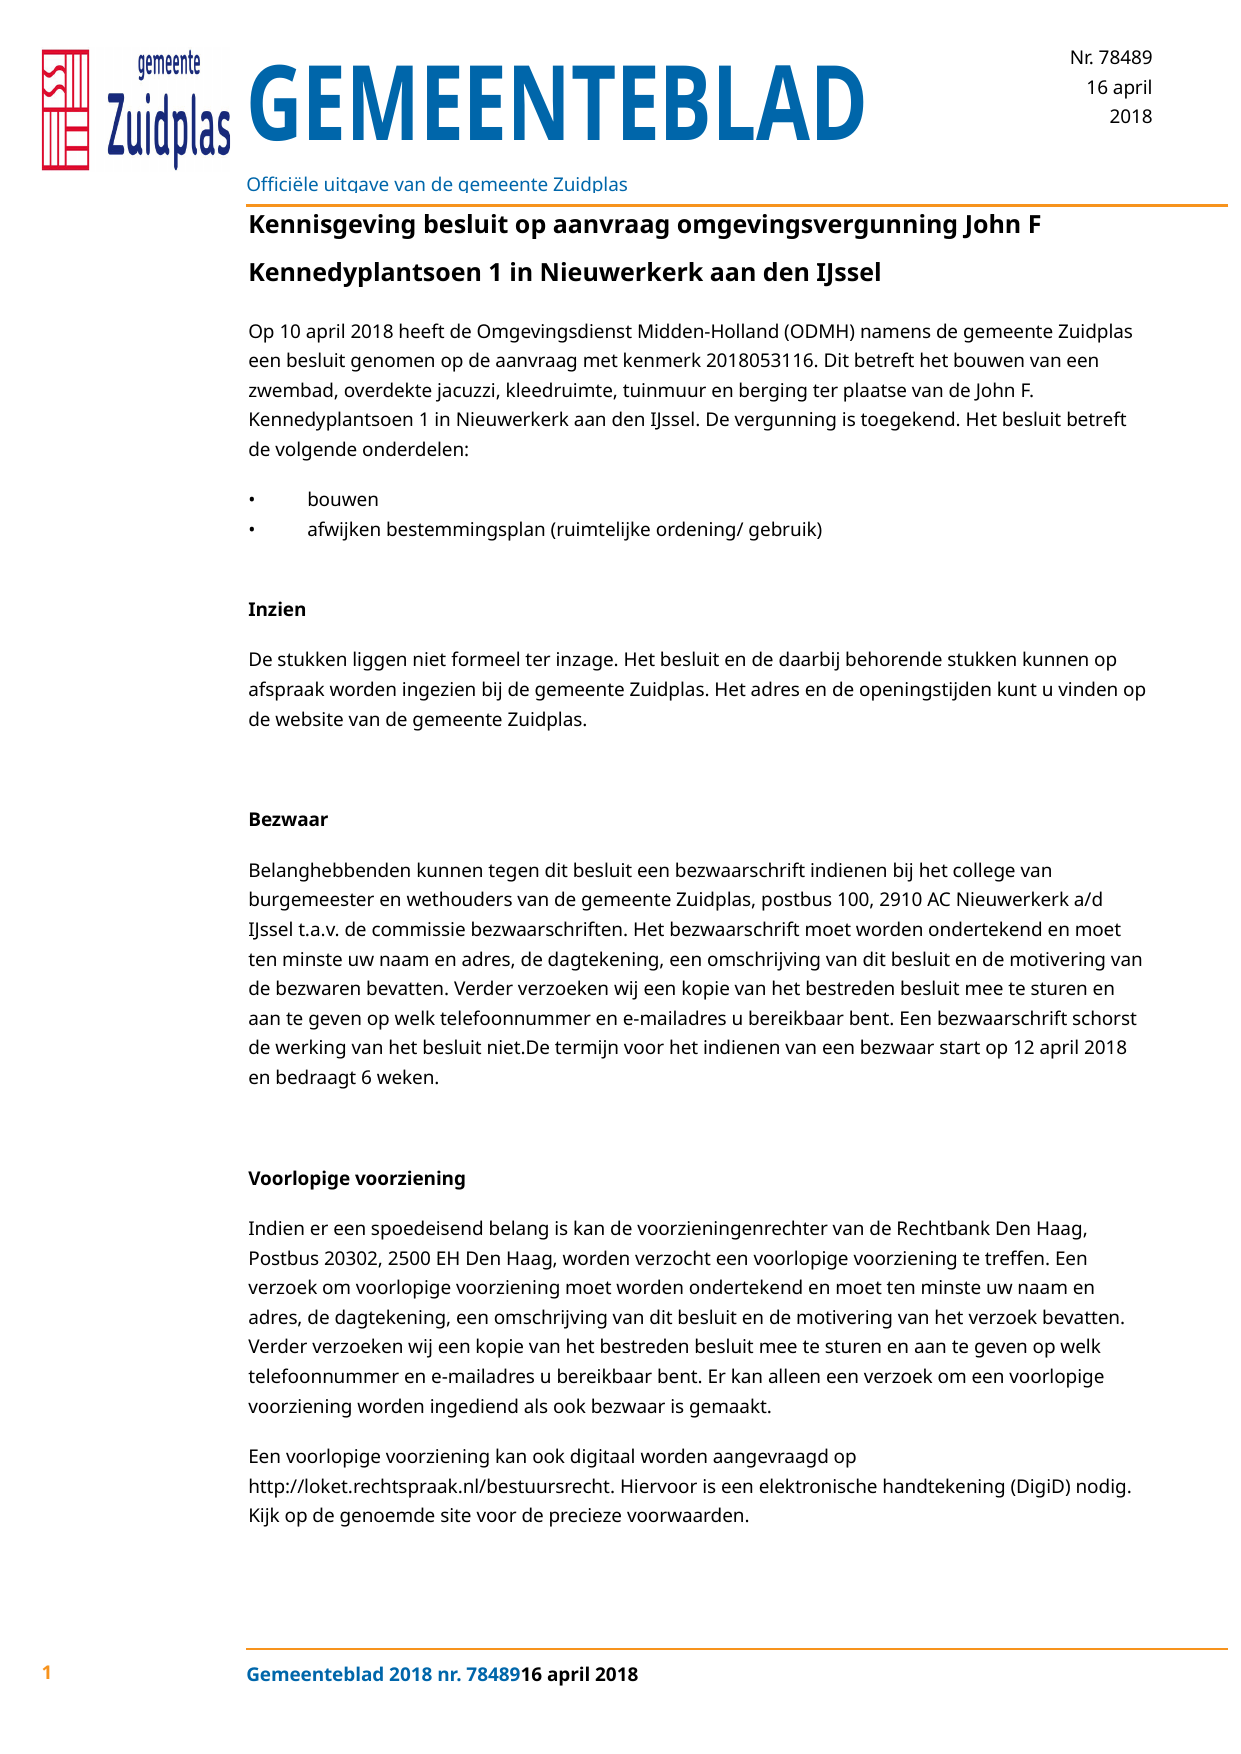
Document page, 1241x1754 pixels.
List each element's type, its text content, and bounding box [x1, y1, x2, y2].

text Voorlopige voorziening [248, 1165, 1152, 1191]
text Inzien [248, 596, 1152, 622]
text Indien er een spoedeisend belang is kan de voorzieningenrechter van de Rechtbank Den Haag, Postbus 20302, 2500 EH Den Haag, worden verzocht een voorlopige voorziening te treffen. Een verzoek om voorlopige voorziening moet worden ondertekend en moet ten minste uw naam en adres, de dagtekening, een omschrijving van dit besluit en de motivering van het verzoek bevatten. Verder verzoeken wij een kopie van het bestreden besluit mee te sturen en aan te geven op welk telefoonnummer en e-mailadres u bereikbaar bent. Er kan alleen een verzoek om een voorlopige voorziening worden ingediend als ook bezwaar is gemaakt. [248, 1215, 1152, 1419]
text Kennisgeving besluit op aanvraag omgevingsvergunning John F Kennedyplantsoen 1 in Nieuwerkerk aan den IJssel [248, 207, 1152, 288]
text Belanghebbenden kunnen tegen dit besluit een bezwaarschrift indienen bij het college van burgemeester en wethouders van de gemeente Zuidplas, postbus 100, 2910 AC Nieuwerkerk a/d IJssel t.a.v. de commissie bezwaarschriften. Het bezwaarschrift moet worden ondertekend en moet ten minste uw naam en adres, de dagtekening, een omschrijving van dit besluit en de motivering van de bezwaren bevatten. Verder verzoeken wij een kopie van het bestreden besluit mee te sturen en aan te geven op welk telefoonnummer en e-mailadres u bereikbaar bent. Een bezwaarschrift schorst de werking van het besluit niet.De termijn voor het indienen van een bezwaar start op 12 april 2018 en bedraagt 6 weken. [248, 857, 1152, 1090]
list bouwen [248, 487, 1152, 512]
text Bezwaar [248, 807, 1152, 832]
text Een voorlopige voorziening kan ook digitaal worden aangevraagd op http://loket.rechtspraak.nl/bestuursrecht. Hiervoor is een elektronische handtekening (DigiD) nodig. Kijk op de genoemde site voor de precieze voorwaarden. [248, 1443, 1152, 1528]
list afwijken bestemmingsplan (ruimtelijke ordening/ gebruik) [248, 516, 1152, 542]
text De stukken liggen niet formeel ter inzage. Het besluit en de daarbij behorende stukken kunnen op afspraak worden ingezien bij de gemeente Zuidplas. Het adres en de openingstijden kunt u vinden op de website van de gemeente Zuidplas. [248, 647, 1152, 732]
picture [41, 47, 231, 172]
text Op 10 april 2018 heeft de Omgevingsdienst Midden-Holland (ODMH) namens de gemeente Zuidplas een besluit genomen op de aanvraag met kenmerk 2018053116. Dit betreft het bouwen van een zwembad, overdekte jacuzzi, kleedruimte, tuinmuur en berging ter plaatse van de John F. Kennedyplantsoen 1 in Nieuwerkerk aan den IJssel. De vergunning is toegekend. Het besluit betreft de volgende onderdelen: [248, 318, 1152, 462]
